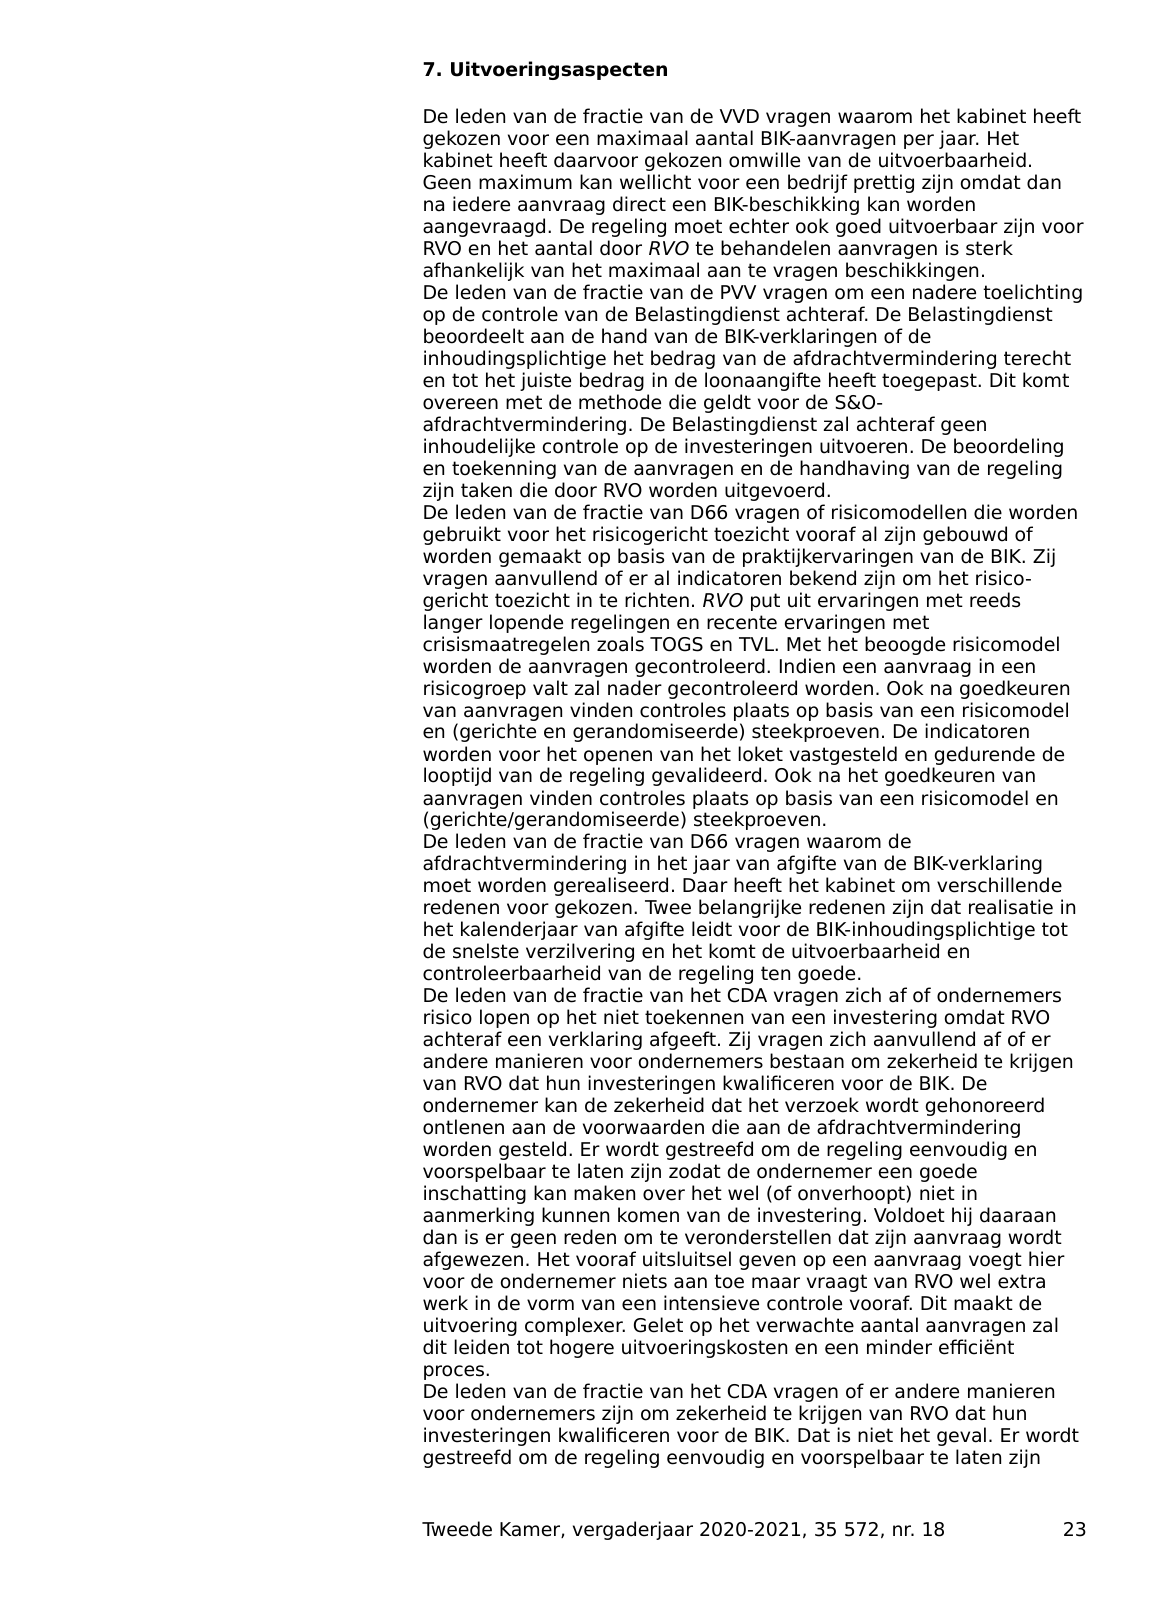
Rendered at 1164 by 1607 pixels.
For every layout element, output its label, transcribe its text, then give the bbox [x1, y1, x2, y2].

text De leden van de fractie van de VVD vragen waarom het kabinet heeft gekozen voor een maximaal aantal BIK-aanvragen per jaar. Het kabinet heeft daarvoor gekozen omwille van de uitvoerbaarheid. Geen maximum kan wellicht voor een bedrijf prettig zijn omdat dan na iedere aanvraag direct een BIK-beschikking kan worden aangevraagd. De regeling moet echter ook goed uitvoerbaar zijn voor RVO en het aantal door RVO te behandelen aanvragen is sterk afhankelijk van het maximaal aan te vragen beschikkingen. [422, 106, 1087, 282]
text De leden van de fractie van de PVV vragen om een nadere toelichting op de controle van de Belastingdienst achteraf. De Belastingdienst beoordeelt aan de hand van de BIK-verklaringen of de inhoudingsplichtige het bedrag van de afdrachtvermindering terecht en tot het juiste bedrag in de loonaangifte heeft toegepast. Dit komt overeen met de methode die geldt voor de S&O-afdrachtvermindering. De Belastingdienst zal achteraf geen inhoudelijke controle op de investeringen uitvoeren. De beoordeling en toekenning van de aanvragen en de handhaving van de regeling zijn taken die door RVO worden uitgevoerd. [422, 282, 1087, 502]
text De leden van de fractie van D66 vragen waarom de afdrachtvermindering in het jaar van afgifte van de BIK-verklaring moet worden gerealiseerd. Daar heeft het kabinet om verschillende redenen voor gekozen. Twee belangrijke redenen zijn dat realisatie in het kalenderjaar van afgifte leidt voor de BIK-inhoudingsplichtige tot de snelste verzilvering en het komt de uitvoerbaarheid en controleerbaarheid van de regeling ten goede. [422, 831, 1087, 985]
subtitle 7. Uitvoeringsaspecten [422, 59, 1087, 81]
text De leden van de fractie van het CDA vragen zich af of ondernemers risico lopen op het niet toekennen van een investering omdat RVO achteraf een verklaring afgeeft. Zij vragen zich aanvullend af of er andere manieren voor ondernemers bestaan om zekerheid te krijgen van RVO dat hun investeringen kwalificeren voor de BIK. De ondernemer kan de zekerheid dat het verzoek wordt gehonoreerd ontlenen aan de voorwaarden die aan de afdrachtvermindering worden gesteld. Er wordt gestreefd om de regeling eenvoudig en voorspelbaar te laten zijn zodat de ondernemer een goede inschatting kan maken over het wel (of onverhoopt) niet in aanmerking kunnen komen van de investering. Voldoet hij daaraan dan is er geen reden om te veronderstellen dat zijn aanvraag wordt afgewezen. Het vooraf uitsluitsel geven op een aanvraag voegt hier voor de ondernemer niets aan toe maar vraagt van RVO wel extra werk in de vorm van een intensieve controle vooraf. Dit maakt de uitvoering complexer. Gelet op het verwachte aantal aanvragen zal dit leiden tot hogere uitvoeringskosten en een minder efficiënt proces. [422, 985, 1087, 1381]
text De leden van de fractie van het CDA vragen of er andere manieren voor ondernemers zijn om zekerheid te krijgen van RVO dat hun investeringen kwalificeren voor de BIK. Dat is niet het geval. Er wordt gestreefd om de regeling eenvoudig en voorspelbaar te laten zijn [422, 1381, 1087, 1469]
text De leden van de fractie van D66 vragen of risicomodellen die worden gebruikt voor het risicogericht toezicht vooraf al zijn gebouwd of worden gemaakt op basis van de praktijkervaringen van de BIK. Zij vragen aanvullend of er al indicatoren bekend zijn om het risico-gericht toezicht in te richten. RVO put uit ervaringen met reeds langer lopende regelingen en recente ervaringen met crisismaatregelen zoals TOGS en TVL. Met het beoogde risicomodel worden de aanvragen gecontroleerd. Indien een aanvraag in een risicogroep valt zal nader gecontroleerd worden. Ook na goedkeuren van aanvragen vinden controles plaats op basis van een risicomodel en (gerichte en gerandomiseerde) steekproeven. De indicatoren worden voor het openen van het loket vastgesteld en gedurende de looptijd van de regeling gevalideerd. Ook na het goedkeuren van aanvragen vinden controles plaats op basis van een risicomodel en (gerichte/gerandomiseerde) steekproeven. [422, 502, 1087, 831]
